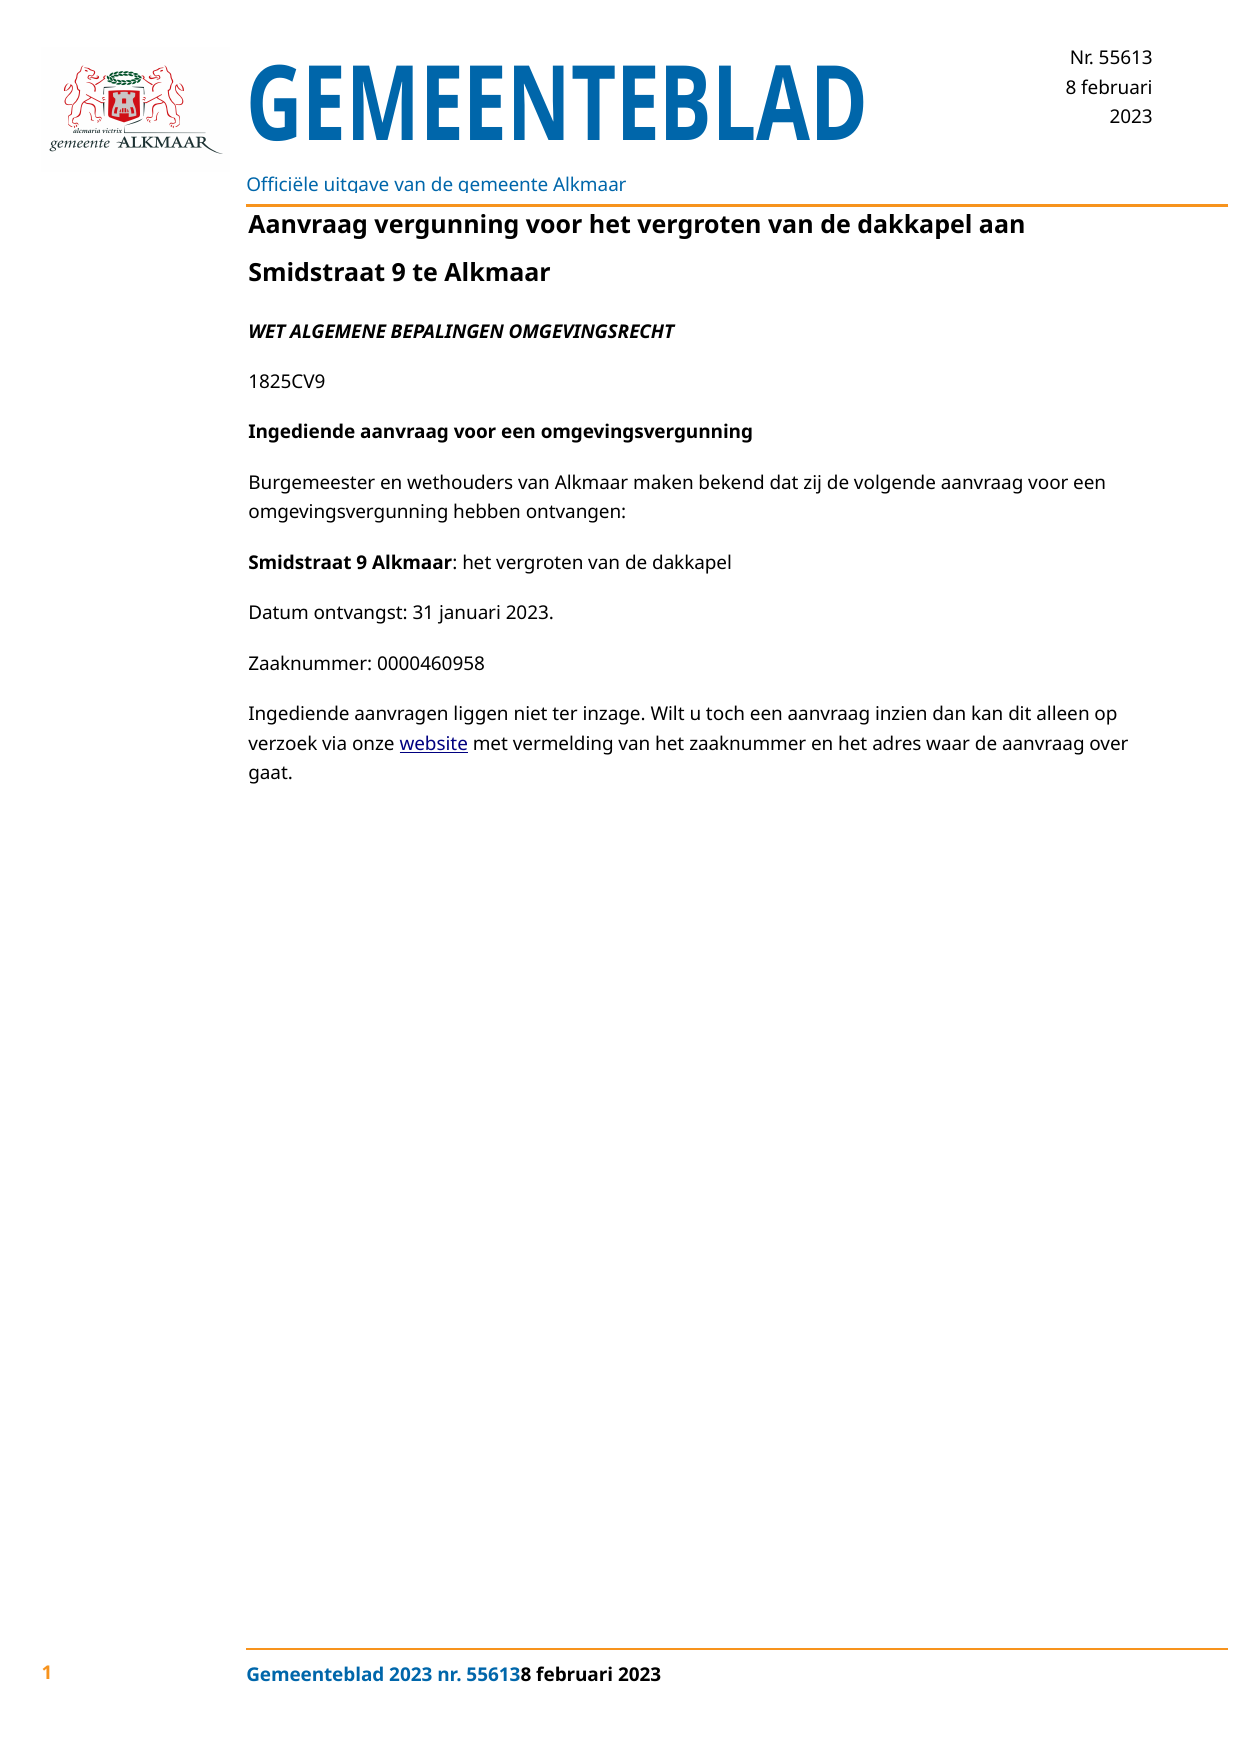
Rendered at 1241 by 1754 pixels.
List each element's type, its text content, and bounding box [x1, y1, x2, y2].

text Smidstraat 9 Alkmaar: het vergroten van de dakkapel [248, 549, 1152, 575]
text Ingediende aanvraag voor een omgevingsvergunning [248, 419, 1152, 444]
picture [41, 47, 231, 172]
text 1825CV9 [248, 368, 1152, 394]
text Aanvraag vergunning voor het vergroten van de dakkapel aan Smidstraat 9 te Alkmaar [248, 207, 1152, 288]
text Zaaknummer: 0000460958 [248, 650, 1152, 676]
text Datum ontvangst: 31 januari 2023. [248, 599, 1152, 625]
text WET ALGEMENE BEPALINGEN OMGEVINGSRECHT [248, 318, 1152, 344]
text Burgemeester en wethouders van Alkmaar maken bekend dat zij de volgende aanvraag voor een omgevingsvergunning hebben ontvangen: [248, 469, 1152, 524]
text Ingediende aanvragen liggen niet ter inzage. Wilt u toch een aanvraag inzien dan kan dit alleen op verzoek via onze website met vermelding van het zaaknummer en het adres waar de aanvraag over gaat. [248, 700, 1152, 785]
